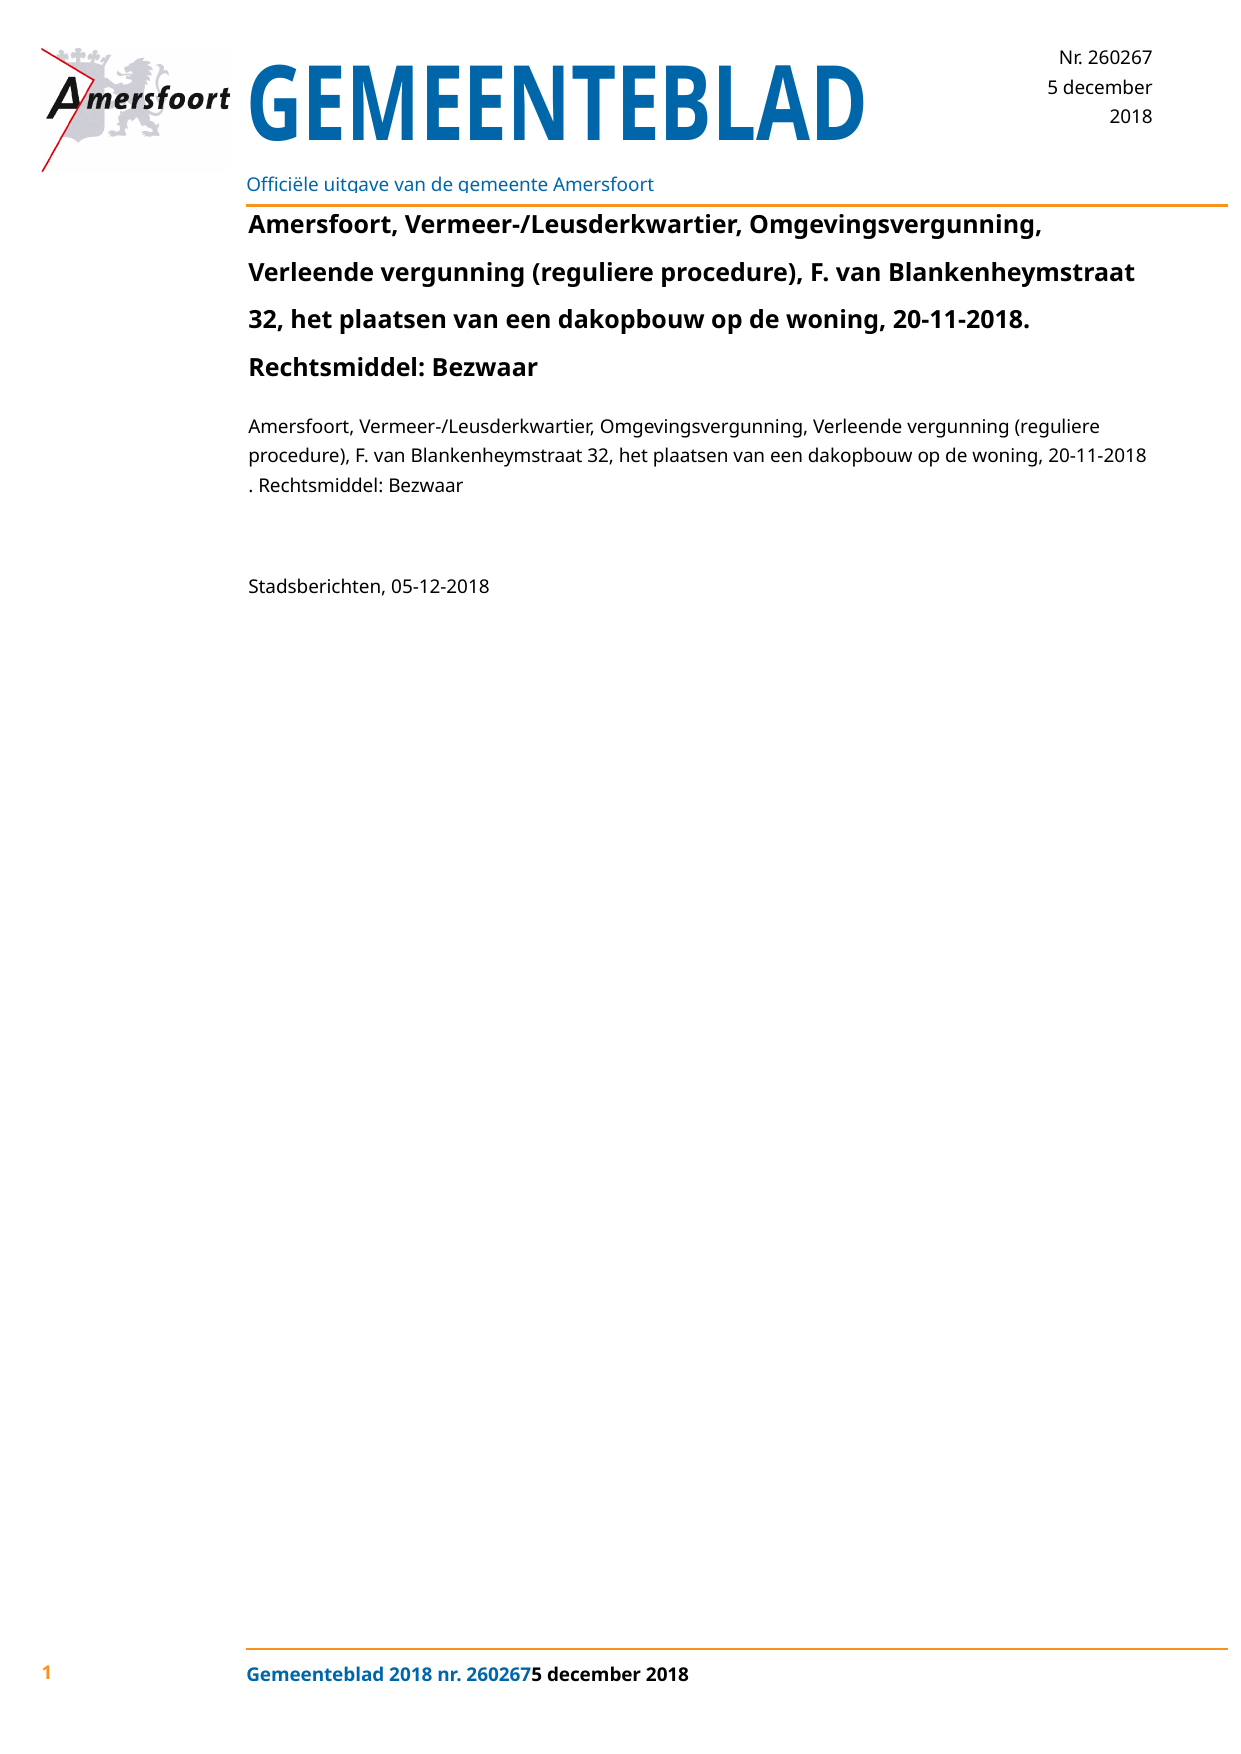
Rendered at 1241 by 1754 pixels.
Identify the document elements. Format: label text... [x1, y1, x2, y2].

text Amersfoort, Vermeer-/Leusderkwartier, Omgevingsvergunning, Verleende vergunning (reguliere procedure), F. van Blankenheymstraat 32, het plaatsen van een dakopbouw op de woning, 20-11-2018 . Rechtsmiddel: Bezwaar [248, 413, 1152, 498]
text Stadsberichten, 05-12-2018 [248, 573, 1152, 599]
text Amersfoort, Vermeer-/Leusderkwartier, Omgevingsvergunning, Verleende vergunning (reguliere procedure), F. van Blankenheymstraat 32, het plaatsen van een dakopbouw op de woning, 20-11-2018. Rechtsmiddel: Bezwaar [248, 207, 1152, 384]
picture [41, 47, 231, 172]
